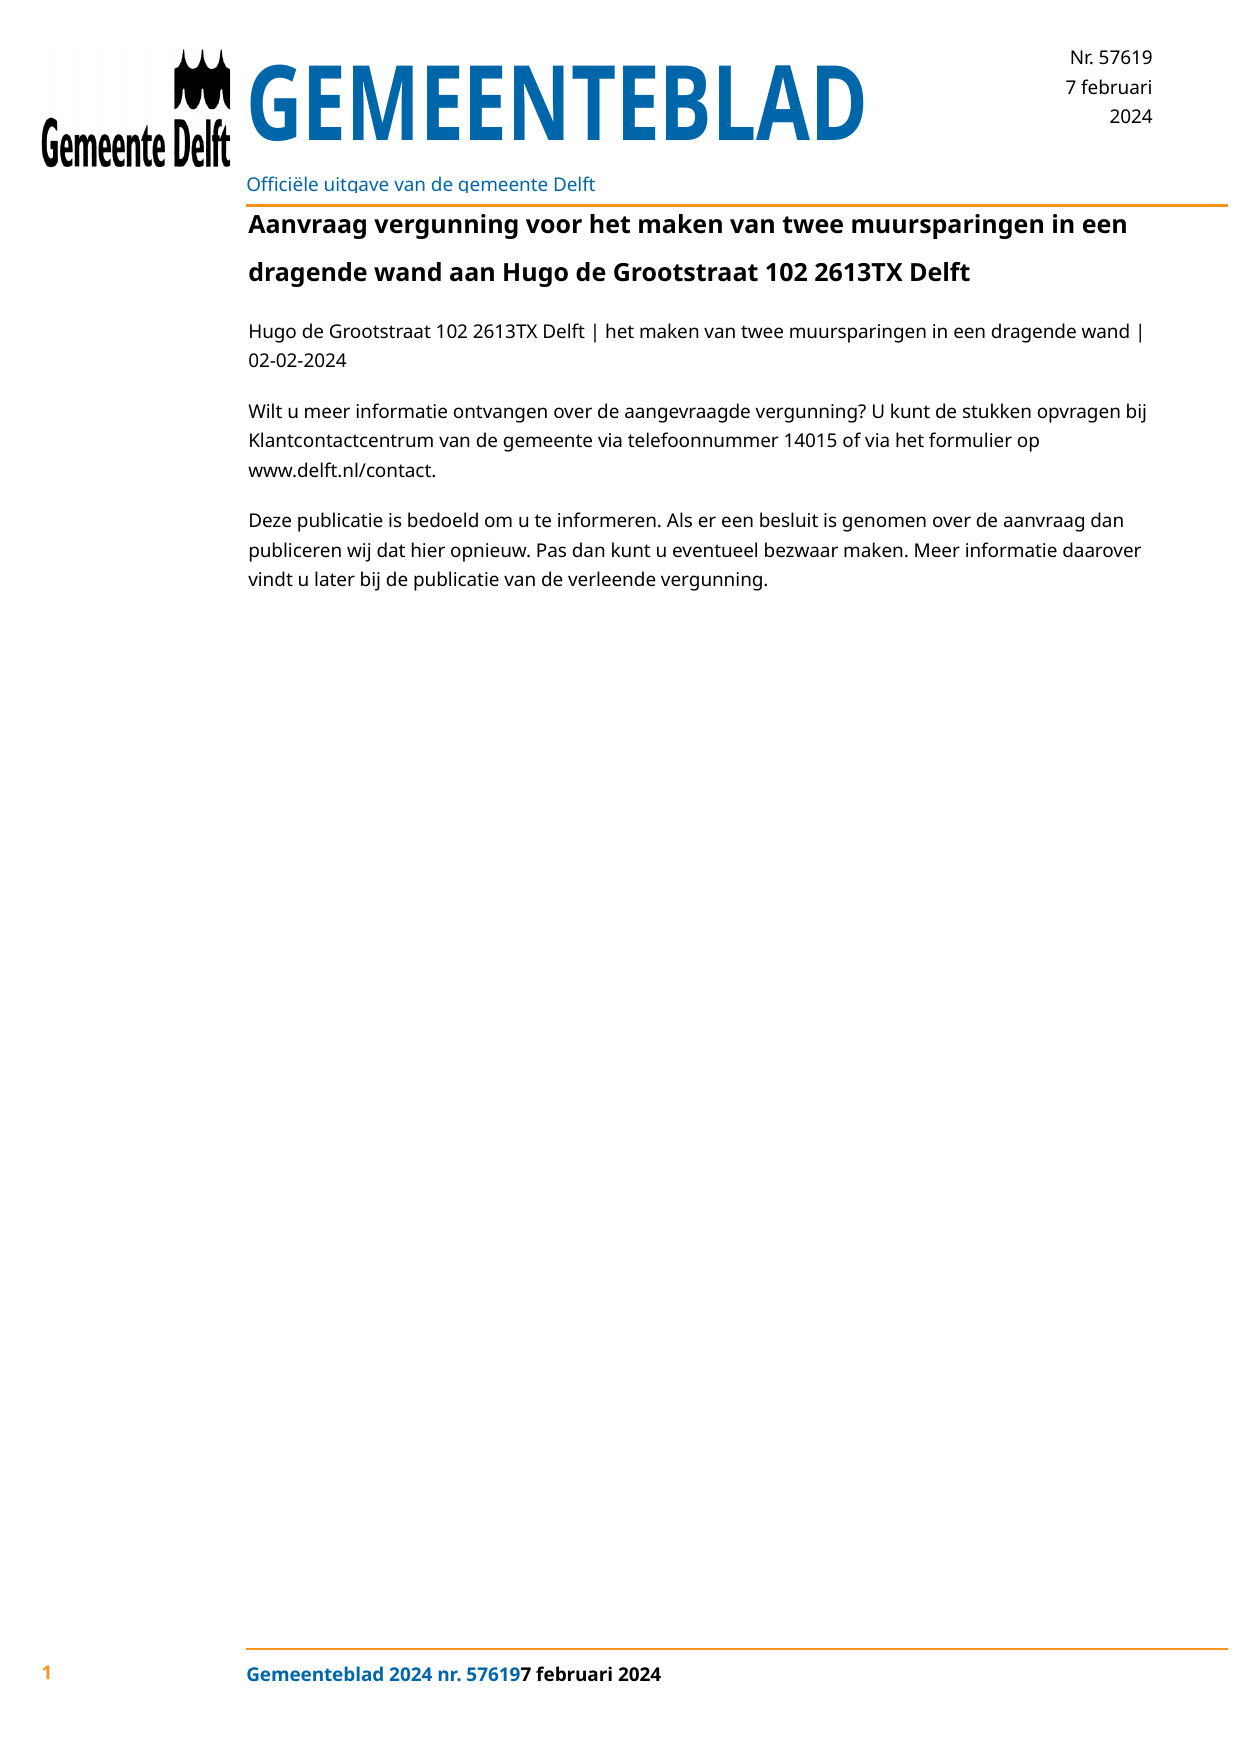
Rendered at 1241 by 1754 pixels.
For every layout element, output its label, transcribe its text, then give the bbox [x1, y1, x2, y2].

text Hugo de Grootstraat 102 2613TX Delft | het maken van twee muursparingen in een dragende wand | 02-02-2024 [248, 318, 1152, 373]
text Wilt u meer informatie ontvangen over de aangevraagde vergunning? U kunt de stukken opvragen bij Klantcontactcentrum van de gemeente via telefoonnummer 14015 of via het formulier op www.delft.nl/contact. [248, 398, 1152, 483]
text Deze publicatie is bedoeld om u te informeren. Als er een besluit is genomen over de aanvraag dan publiceren wij dat hier opnieuw. Pas dan kunt u eventueel bezwaar maken. Meer informatie daarover vindt u later bij de publicatie van de verleende vergunning. [248, 507, 1152, 592]
picture [41, 47, 231, 172]
text Aanvraag vergunning voor het maken van twee muursparingen in een dragende wand aan Hugo de Grootstraat 102 2613TX Delft [248, 207, 1152, 288]
